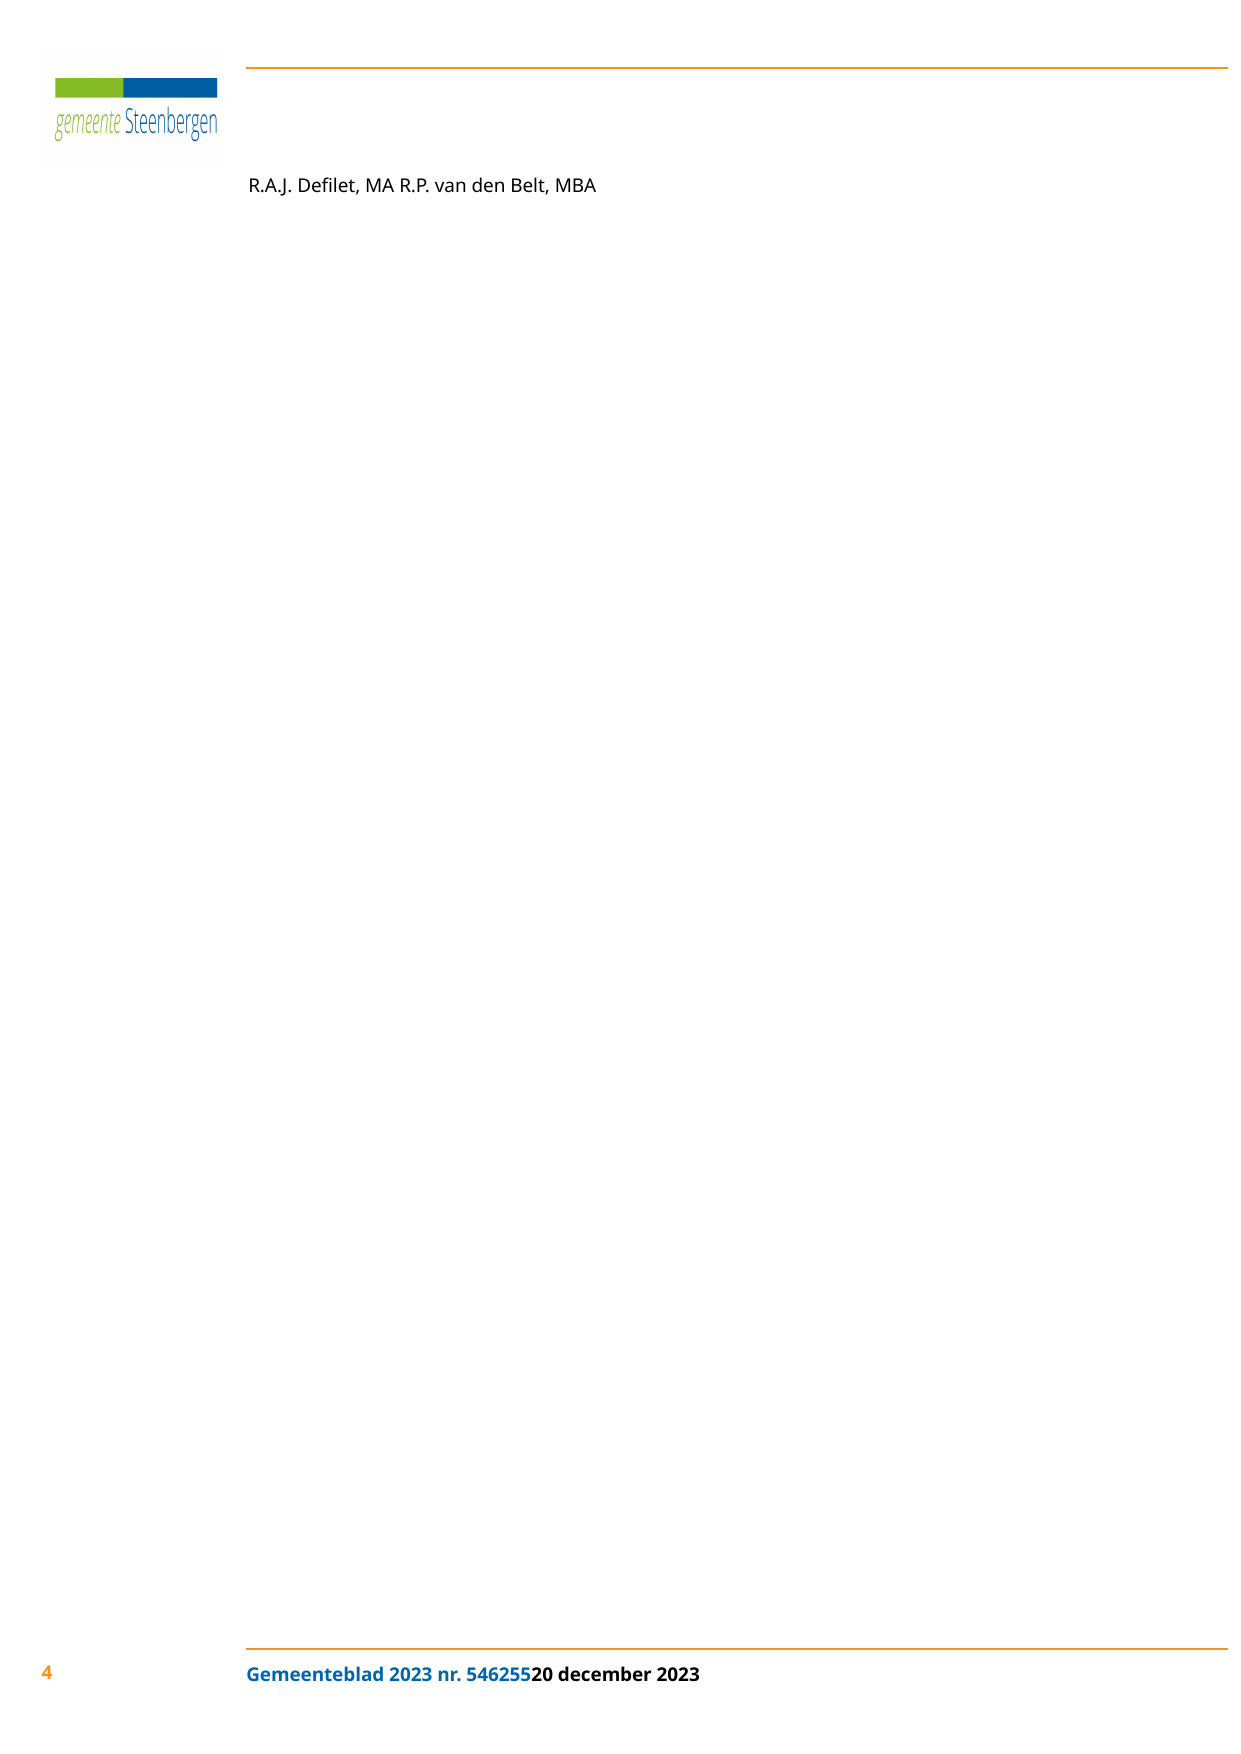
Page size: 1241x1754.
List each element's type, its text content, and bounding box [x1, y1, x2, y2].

picture [41, 47, 231, 172]
text R.A.J. Defilet, MA R.P. van den Belt, MBA [248, 172, 1152, 198]
